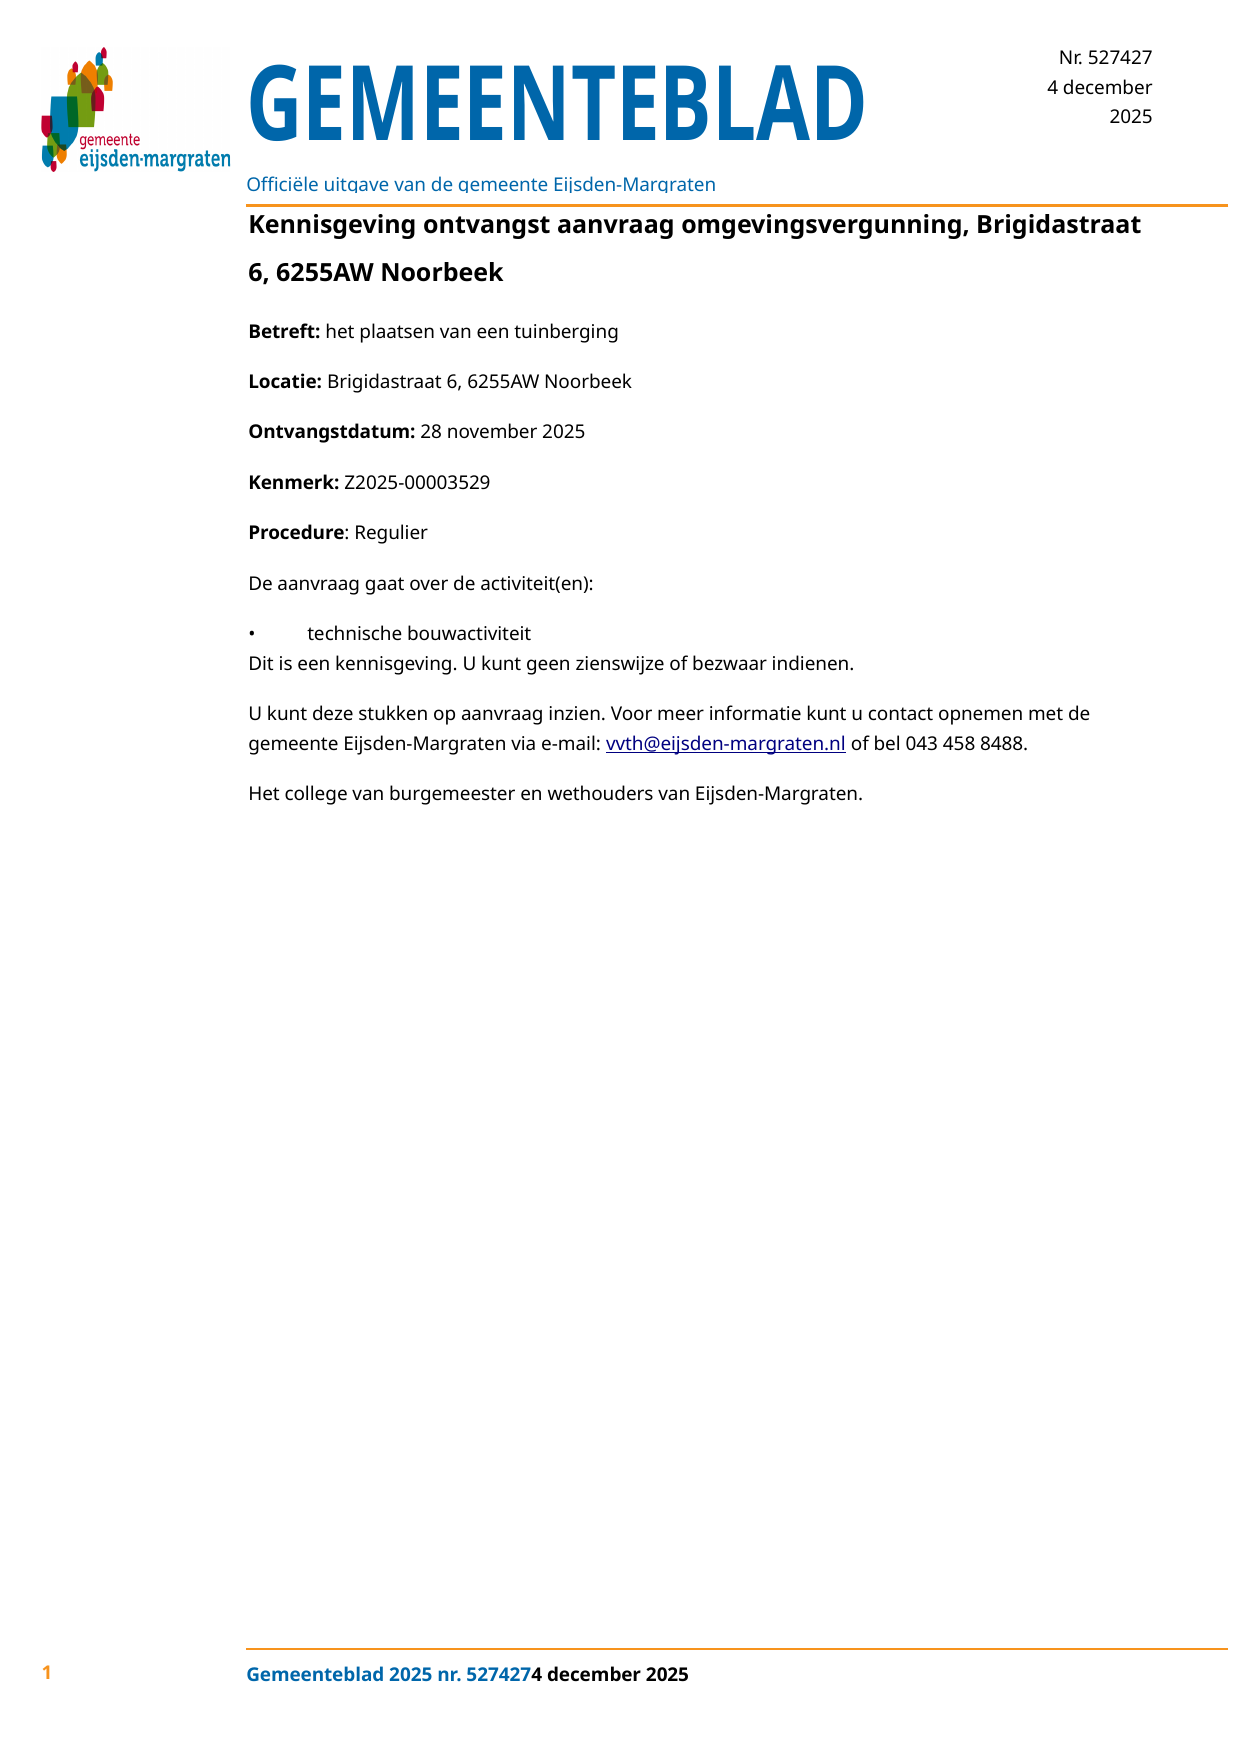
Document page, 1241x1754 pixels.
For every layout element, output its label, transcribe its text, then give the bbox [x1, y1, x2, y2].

text Dit is een kennisgeving. U kunt geen zienswijze of bezwaar indienen. [248, 650, 1152, 676]
text U kunt deze stukken op aanvraag inzien. Voor meer informatie kunt u contact opnemen met de gemeente Eijsden-Margraten via e-mail: vvth@eijsden-margraten.nl of bel 043 458 8488. [248, 700, 1152, 756]
text Procedure: Regulier [248, 519, 1152, 545]
text Betreft: het plaatsen van een tuinberging [248, 318, 1152, 344]
text Kennisgeving ontvangst aanvraag omgevingsvergunning, Brigidastraat 6, 6255AW Noorbeek [248, 207, 1152, 288]
text Locatie: Brigidastraat 6, 6255AW Noorbeek [248, 368, 1152, 394]
text Ontvangstdatum: 28 november 2025 [248, 419, 1152, 444]
text Kenmerk: Z2025-00003529 [248, 469, 1152, 495]
picture [41, 47, 231, 172]
text De aanvraag gaat over de activiteit(en): [248, 570, 1152, 596]
text Het college van burgemeester en wethouders van Eijsden-Margraten. [248, 780, 1152, 806]
list technische bouwactiviteit [248, 620, 1152, 646]
